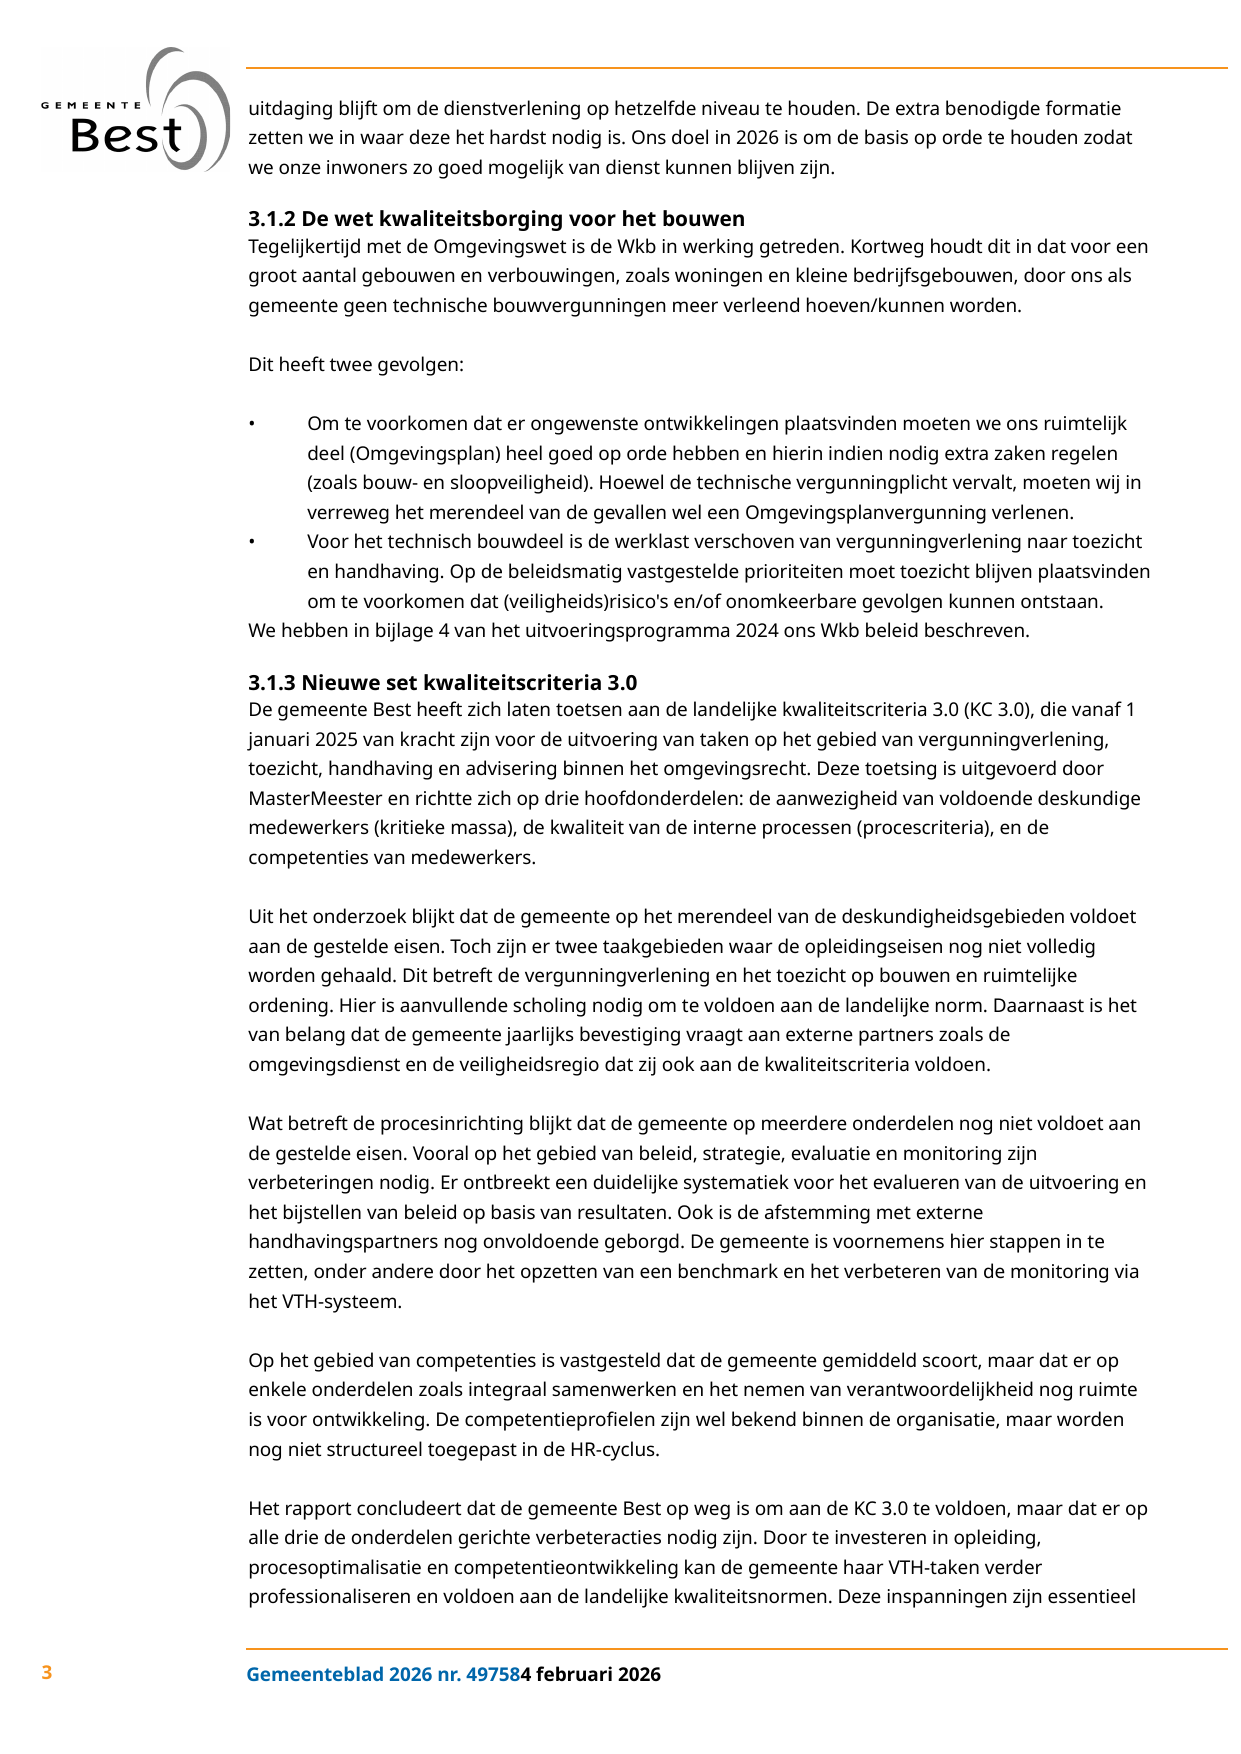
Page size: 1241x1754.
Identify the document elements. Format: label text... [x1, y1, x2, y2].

text 3.1.2 De wet kwaliteitsborging voor het bouwen [248, 204, 1152, 233]
text De gemeente Best heeft zich laten toetsen aan de landelijke kwaliteitscriteria 3.0 (KC 3.0), die vanaf 1 januari 2025 van kracht zijn voor de uitvoering van taken op het gebied van vergunningverlening, toezicht, handhaving en advisering binnen het omgevingsrecht. Deze toetsing is uitgevoerd door MasterMeester en richtte zich op drie hoofdonderdelen: de aanwezigheid van voldoende deskundige medewerkers (kritieke massa), de kwaliteit van de interne processen (procescriteria), en de competenties van medewerkers. [248, 696, 1152, 870]
list Voor het technisch bouwdeel is de werklast verschoven van vergunningverlening naar toezicht en handhaving. Op de beleidsmatig vastgestelde prioriteiten moet toezicht blijven plaatsvinden om te voorkomen dat (veiligheids)risico's en/of onomkeerbare gevolgen kunnen ontstaan. [248, 529, 1152, 613]
text uitdaging blijft om de dienstverlening op hetzelfde niveau te houden. De extra benodigde formatie zetten we in waar deze het hardst nodig is. Ons doel in 2026 is om de basis op orde te houden zodat we onze inwoners zo goed mogelijk van dienst kunnen blijven zijn. [248, 95, 1152, 180]
text We hebben in bijlage 4 van het uitvoeringsprogramma 2024 ons Wkb beleid beschreven. [248, 617, 1152, 643]
picture [41, 47, 231, 172]
text Uit het onderzoek blijkt dat de gemeente op het merendeel van de deskundigheidsgebieden voldoet aan de gestelde eisen. Toch zijn er twee taakgebieden waar de opleidingseisen nog niet volledig worden gehaald. Dit betreft de vergunningverlening en het toezicht op bouwen en ruimtelijke ordening. Hier is aanvullende scholing nodig om te voldoen aan de landelijke norm. Daarnaast is het van belang dat de gemeente jaarlijks bevestiging vraagt aan externe partners zoals de omgevingsdienst en de veiligheidsregio dat zij ook aan de kwaliteitscriteria voldoen. [248, 903, 1152, 1077]
list Om te voorkomen dat er ongewenste ontwikkelingen plaatsvinden moeten we ons ruimtelijk deel (Omgevingsplan) heel goed op orde hebben en hierin indien nodig extra zaken regelen (zoals bouw- en sloopveiligheid). Hoewel de technische vergunningplicht vervalt, moeten wij in verreweg het merendeel van de gevallen wel een Omgevingsplanvergunning verlenen. [248, 410, 1152, 525]
text Op het gebied van competenties is vastgesteld dat de gemeente gemiddeld scoort, maar dat er op enkele onderdelen zoals integraal samenwerken en het nemen van verantwoordelijkheid nog ruimte is voor ontwikkeling. De competentieprofielen zijn wel bekend binnen de organisatie, maar worden nog niet structureel toegepast in de HR-cyclus. [248, 1347, 1152, 1462]
text Tegelijkertijd met de Omgevingswet is de Wkb in werking getreden. Kortweg houdt dit in dat voor een groot aantal gebouwen en verbouwingen, zoals woningen en kleine bedrijfsgebouwen, door ons als gemeente geen technische bouwvergunningen meer verleend hoeven/kunnen worden. [248, 233, 1152, 318]
text Wat betreft de procesinrichting blijkt dat de gemeente op meerdere onderdelen nog niet voldoet aan de gestelde eisen. Vooral op het gebied van beleid, strategie, evaluatie en monitoring zijn verbeteringen nodig. Er ontbreekt een duidelijke systematiek voor het evalueren van de uitvoering en het bijstellen van beleid op basis van resultaten. Ook is de afstemming met externe handhavingspartners nog onvoldoende geborgd. De gemeente is voornemens hier stappen in te zetten, onder andere door het opzetten van een benchmark en het verbeteren van de monitoring via het VTH-systeem. [248, 1110, 1152, 1314]
text Het rapport concludeert dat de gemeente Best op weg is om aan de KC 3.0 te voldoen, maar dat er op alle drie de onderdelen gerichte verbeteracties nodig zijn. Door te investeren in opleiding, procesoptimalisatie en competentieontwikkeling kan de gemeente haar VTH-taken verder professionaliseren en voldoen aan de landelijke kwaliteitsnormen. Deze inspanningen zijn essentieel [248, 1495, 1152, 1609]
text Dit heeft twee gevolgen: [248, 351, 1152, 377]
text 3.1.3 Nieuwe set kwaliteitscriteria 3.0 [248, 668, 1152, 696]
